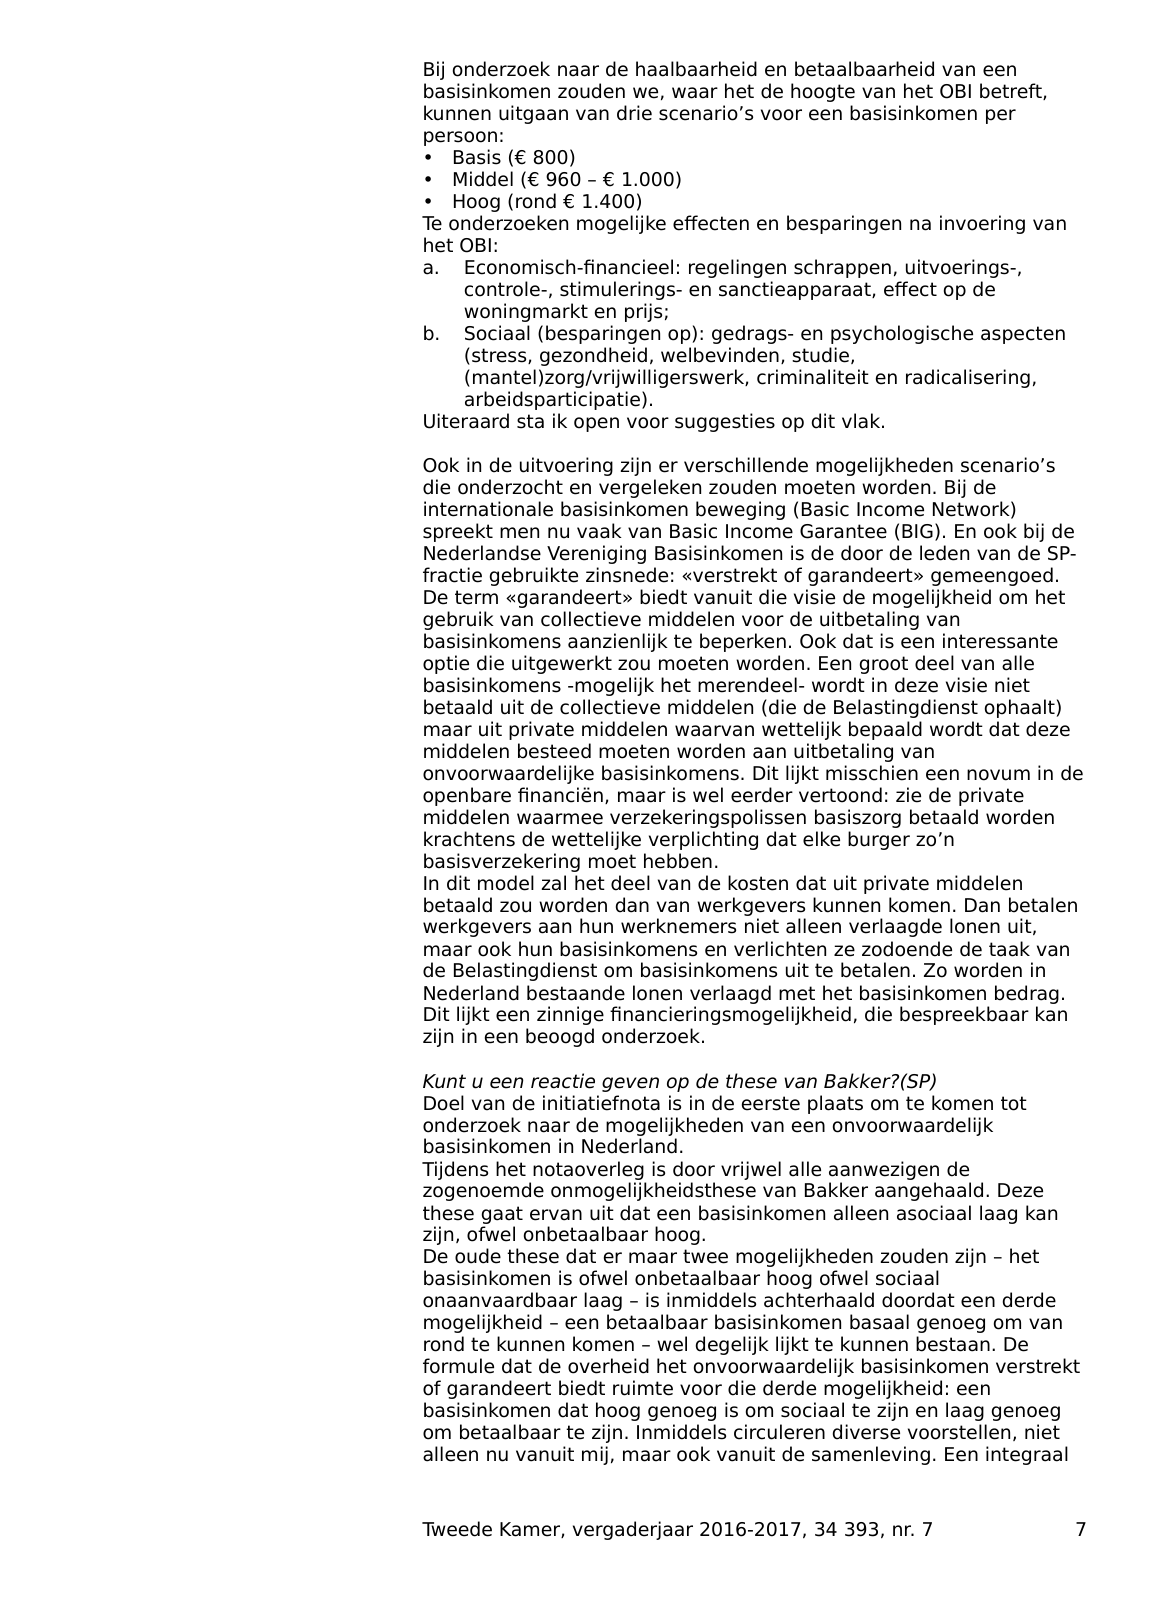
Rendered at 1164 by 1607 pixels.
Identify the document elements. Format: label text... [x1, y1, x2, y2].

text De oude these dat er maar twee mogelijkheden zouden zijn – het basisinkomen is ofwel onbetaalbaar hoog ofwel sociaal onaanvaardbaar laag – is inmiddels achterhaald doordat een derde mogelijkheid – een betaalbaar basisinkomen basaal genoeg om van rond te kunnen komen – wel degelijk lijkt te kunnen bestaan. De formule dat de overheid het onvoorwaardelijk basisinkomen verstrekt of garandeert biedt ruimte voor die derde mogelijkheid: een basisinkomen dat hoog genoeg is om sociaal te zijn en laag genoeg om betaalbaar te zijn. Inmiddels circuleren diverse voorstellen, niet alleen nu vanuit mij, maar ook vanuit de samenleving. Een integraal [422, 1246, 1087, 1466]
text Kunt u een reactie geven op de these van Bakker?(SP) [422, 1071, 1087, 1092]
text Dit lijkt een zinnige financieringsmogelijkheid, die bespreekbaar kan zijn in een beoogd onderzoek. [422, 1004, 1087, 1048]
text In dit model zal het deel van de kosten dat uit private middelen betaald zou worden dan van werkgevers kunnen komen. Dan betalen werkgevers aan hun werknemers niet alleen verlaagde lonen uit, maar ook hun basisinkomens en verlichten ze zodoende de taak van de Belastingdienst om basisinkomens uit te betalen. Zo worden in Nederland bestaande lonen verlaagd met het basisinkomen bedrag. [422, 872, 1087, 1004]
text Doel van de initiatiefnota is in de eerste plaats om te komen tot onderzoek naar de mogelijkheden van een onvoorwaardelijk basisinkomen in Nederland. [422, 1092, 1087, 1158]
text Uiteraard sta ik open voor suggesties op dit vlak. [422, 411, 1087, 433]
text b. Sociaal (besparingen op): gedrags- en psychologische aspecten (stress, gezondheid, welbevinden, studie, (mantel)zorg/vrijwilligerswerk, criminaliteit en radicalisering, arbeidsparticipatie). [422, 323, 1087, 411]
text • Middel (€ 960 – € 1.000) [422, 169, 1087, 191]
text • Basis (€ 800) [422, 147, 1087, 169]
text Bij onderzoek naar de haalbaarheid en betaalbaarheid van een basisinkomen zouden we, waar het de hoogte van het OBI betreft, kunnen uitgaan van drie scenario’s voor een basisinkomen per persoon: [422, 59, 1087, 147]
text Ook in de uitvoering zijn er verschillende mogelijkheden scenario’s die onderzocht en vergeleken zouden moeten worden. Bij de internationale basisinkomen beweging (Basic Income Network) spreekt men nu vaak van Basic Income Garantee (BIG). En ook bij de Nederlandse Vereniging Basisinkomen is de door de leden van de SP-fractie gebruikte zinsnede: «verstrekt of garandeert» gemeengoed. De term «garandeert» biedt vanuit die visie de mogelijkheid om het gebruik van collectieve middelen voor de uitbetaling van basisinkomens aanzienlijk te beperken. Ook dat is een interessante optie die uitgewerkt zou moeten worden. Een groot deel van alle basisinkomens -mogelijk het merendeel- wordt in deze visie niet betaald uit de collectieve middelen (die de Belastingdienst ophaalt) maar uit private middelen waarvan wettelijk bepaald wordt dat deze middelen besteed moeten worden aan uitbetaling van onvoorwaardelijke basisinkomens. Dit lijkt misschien een novum in de openbare financiën, maar is wel eerder vertoond: zie de private middelen waarmee verzekeringspolissen basiszorg betaald worden krachtens de wettelijke verplichting dat elke burger zo’n basisverzekering moet hebben. [422, 455, 1087, 872]
text a. Economisch-financieel: regelingen schrappen, uitvoerings-, controle-, stimulerings- en sanctieapparaat, effect op de woningmarkt en prijs; [422, 257, 1087, 323]
text Te onderzoeken mogelijke effecten en besparingen na invoering van het OBI: [422, 213, 1087, 257]
text • Hoog (rond € 1.400) [422, 191, 1087, 213]
text Tijdens het notaoverleg is door vrijwel alle aanwezigen de zogenoemde onmogelijkheidsthese van Bakker aangehaald. Deze these gaat ervan uit dat een basisinkomen alleen asociaal laag kan zijn, ofwel onbetaalbaar hoog. [422, 1158, 1087, 1246]
